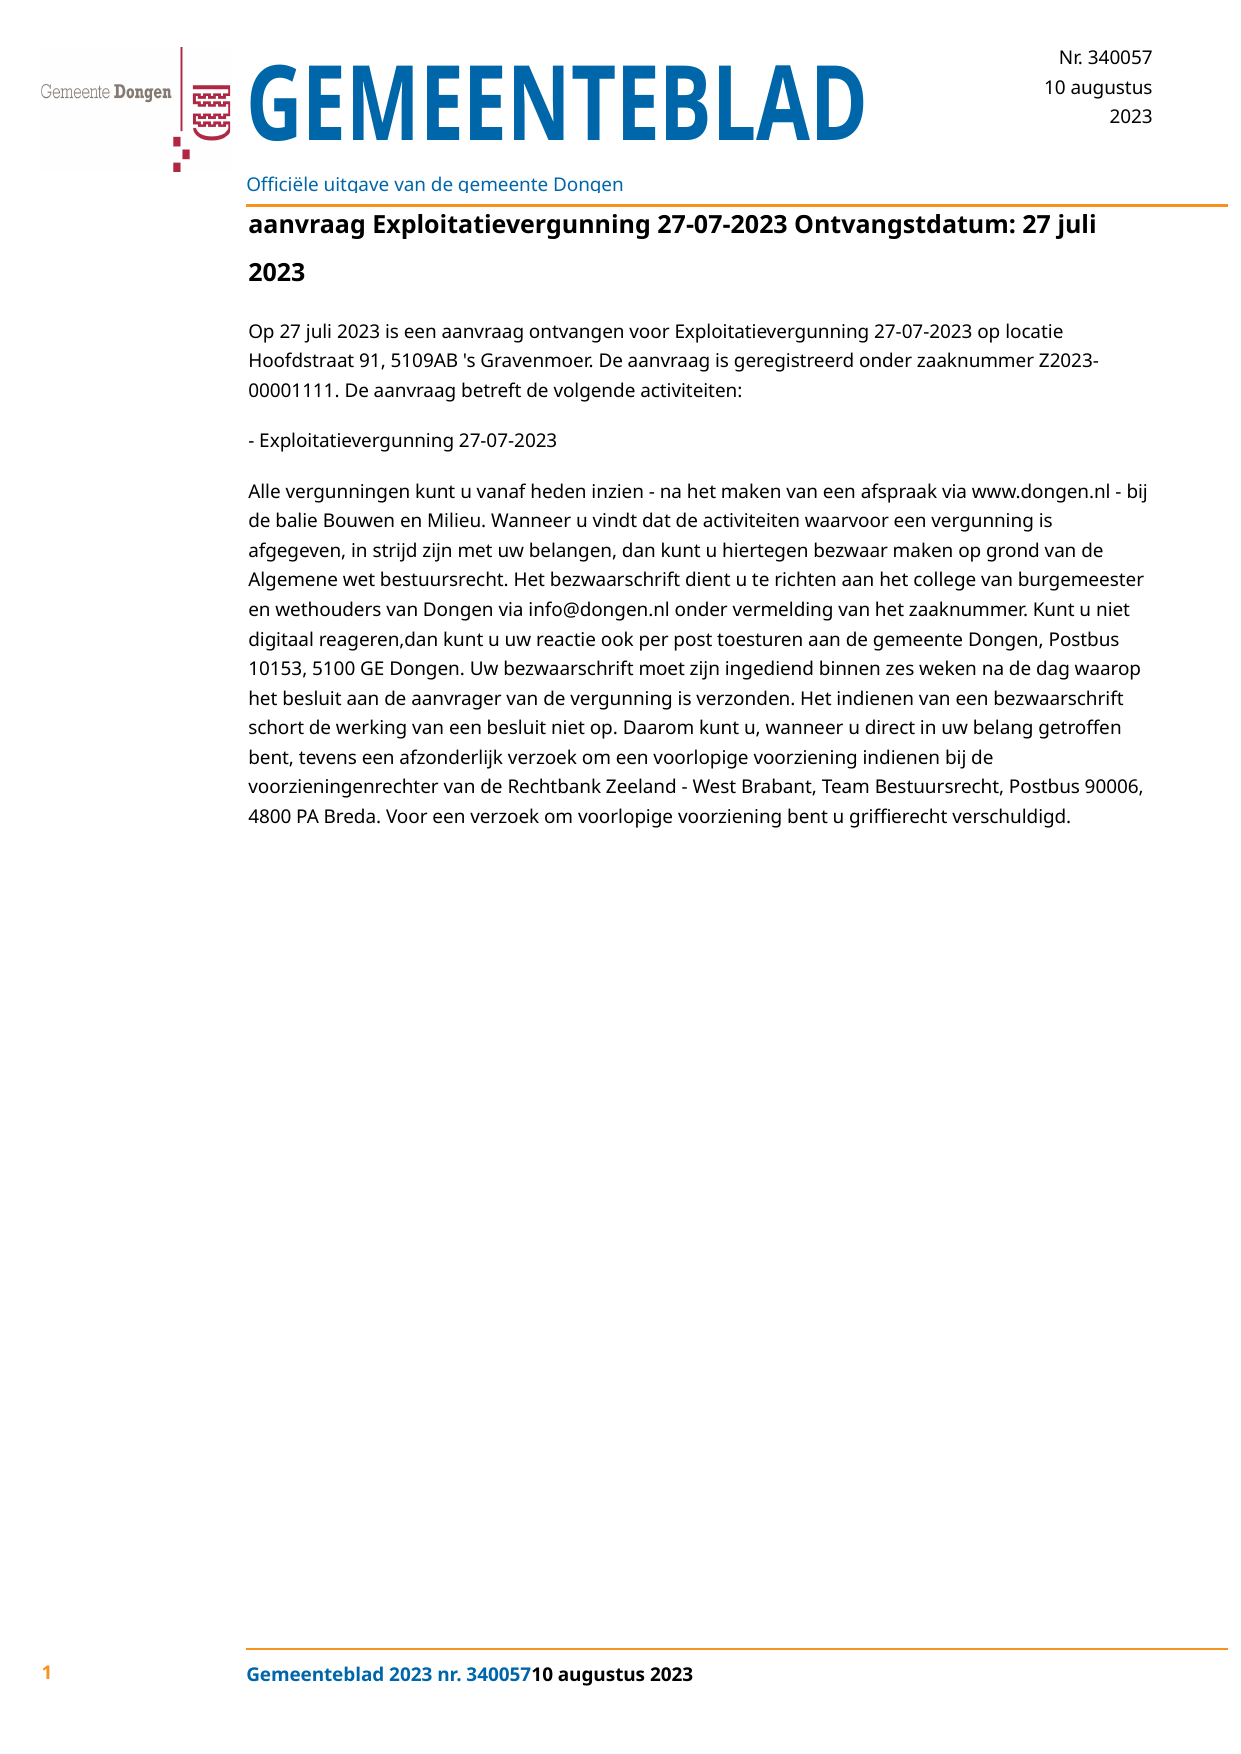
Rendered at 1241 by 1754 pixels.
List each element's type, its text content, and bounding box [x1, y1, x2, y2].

text Alle vergunningen kunt u vanaf heden inzien - na het maken van een afspraak via www.dongen.nl - bij de balie Bouwen en Milieu. Wanneer u vindt dat de activiteiten waarvoor een vergunning is afgegeven, in strijd zijn met uw belangen, dan kunt u hiertegen bezwaar maken op grond van de Algemene wet bestuursrecht. Het bezwaarschrift dient u te richten aan het college van burgemeester en wethouders van Dongen via info@dongen.nl onder vermelding van het zaaknummer. Kunt u niet digitaal reageren,dan kunt u uw reactie ook per post toesturen aan de gemeente Dongen, Postbus 10153, 5100 GE Dongen. Uw bezwaarschrift moet zijn ingediend binnen zes weken na de dag waarop het besluit aan de aanvrager van de vergunning is verzonden. Het indienen van een bezwaarschrift schort de werking van een besluit niet op. Daarom kunt u, wanneer u direct in uw belang getroffen bent, tevens een afzonderlijk verzoek om een voorlopige voorziening indienen bij de voorzieningenrechter van de Rechtbank Zeeland - West Brabant, Team Bestuursrecht, Postbus 90006, 4800 PA Breda. Voor een verzoek om voorlopige voorziening bent u griffierecht verschuldigd. [248, 478, 1152, 829]
text Op 27 juli 2023 is een aanvraag ontvangen voor Exploitatievergunning 27-07-2023 op locatie Hoofdstraat 91, 5109AB 's Gravenmoer. De aanvraag is geregistreerd onder zaaknummer Z2023-00001111. De aanvraag betreft de volgende activiteiten: [248, 318, 1152, 403]
text aanvraag Exploitatievergunning 27-07-2023 Ontvangstdatum: 27 juli 2023 [248, 207, 1152, 288]
picture [41, 47, 231, 172]
text - Exploitatievergunning 27-07-2023 [248, 427, 1152, 453]
